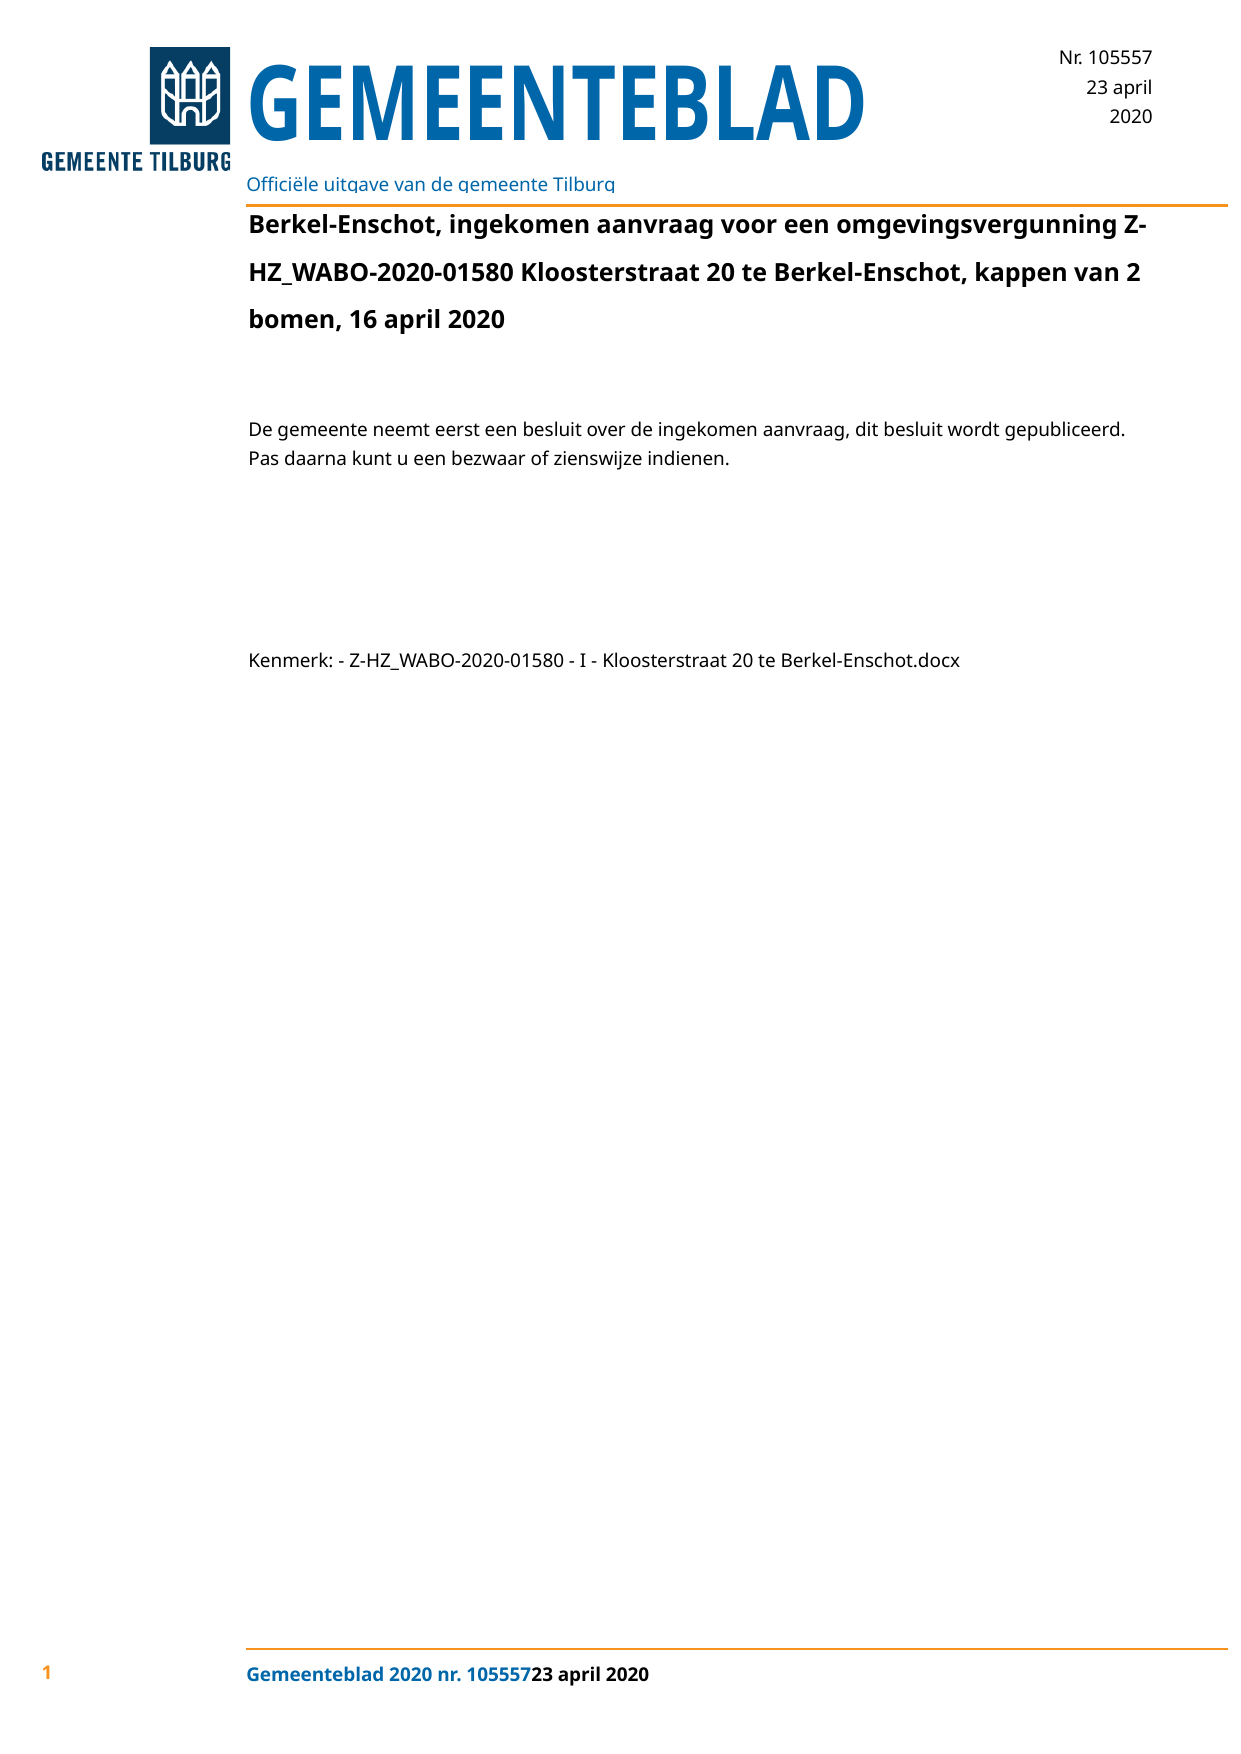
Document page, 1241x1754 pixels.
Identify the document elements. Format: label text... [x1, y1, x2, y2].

text De gemeente neemt eerst een besluit over de ingekomen aanvraag, dit besluit wordt gepubliceerd. Pas daarna kunt u een bezwaar of zienswijze indienen. [248, 416, 1152, 471]
picture [41, 47, 231, 172]
text Kenmerk: - Z-HZ_WABO-2020-01580 - I - Kloosterstraat 20 te Berkel-Enschot.docx [248, 647, 1152, 673]
text Berkel-Enschot, ingekomen aanvraag voor een omgevingsvergunning Z-HZ_WABO-2020-01580 Kloosterstraat 20 te Berkel-Enschot, kappen van 2 bomen, 16 april 2020 [248, 207, 1152, 336]
